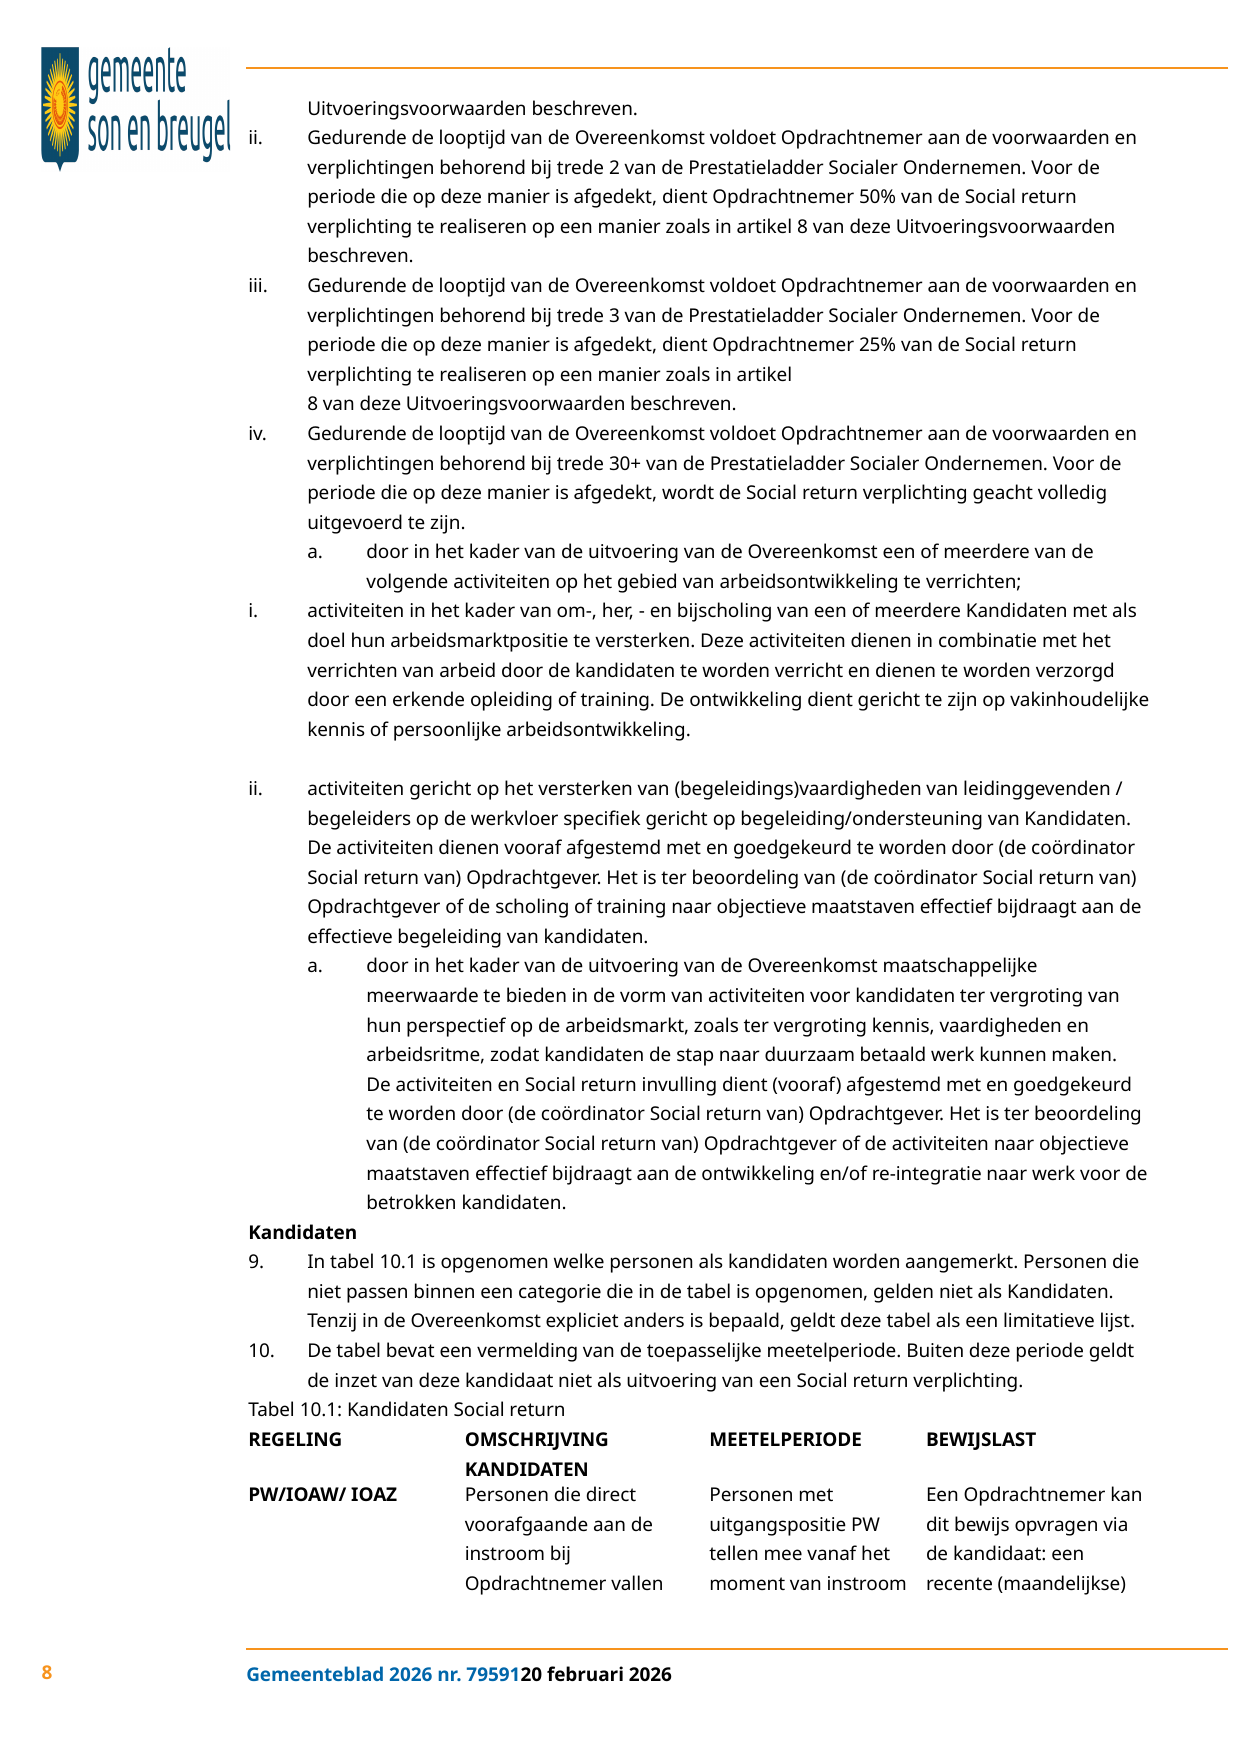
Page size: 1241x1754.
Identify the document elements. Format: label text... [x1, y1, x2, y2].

picture [41, 47, 231, 172]
list activiteiten in het kader van om-, her, - en bijscholing van een of meerdere Kandidaten met als doel hun arbeidsmarktpositie te versterken. Deze activiteiten dienen in combinatie met het verrichten van arbeid door de kandidaten te worden verricht en dienen te worden verzorgd door een erkende opleiding of training. De ontwikkeling dient gericht te zijn op vakinhoudelijke kennis of persoonlijke arbeidsontwikkeling. [248, 598, 1152, 742]
table_cell Een Opdrachtnemer kan dit bewijs opvragen via de kandidaat: een recente (maandelijkse) [926, 1481, 1152, 1596]
list Gedurende de looptijd van de Overeenkomst voldoet Opdrachtnemer aan de voorwaarden en verplichtingen behorend bij trede 3 van de Prestatieladder Socialer Ondernemen. Voor de periode die op deze manier is afgedekt, dient Opdrachtnemer 25% van de Social return verplichting te realiseren op een manier zoals in artikel [248, 272, 1152, 387]
table_header REGELING [248, 1426, 464, 1481]
list 8 van deze Uitvoeringsvoorwaarden beschreven. [248, 391, 1152, 416]
list door in het kader van de uitvoering van de Overeenkomst een of meerdere van de volgende activiteiten op het gebied van arbeidsontwikkeling te verrichten; [307, 538, 1152, 594]
list De tabel bevat een vermelding van de toepasselijke meetelperiode. Buiten deze periode geldt de inzet van deze kandidaat niet als uitvoering van een Social return verplichting. [248, 1337, 1152, 1393]
text Tabel 10.1: Kandidaten Social return [248, 1396, 1152, 1422]
text Kandidaten [248, 1219, 1152, 1245]
list Gedurende de looptijd van de Overeenkomst voldoet Opdrachtnemer aan de voorwaarden en verplichtingen behorend bij trede 2 van de Prestatieladder Socialer Ondernemen. Voor de periode die op deze manier is afgedekt, dient Opdrachtnemer 50% van de Social return verplichting te realiseren op een manier zoals in artikel 8 van deze Uitvoeringsvoorwaarden beschreven. [248, 124, 1152, 268]
table_cell Personen die direct voorafgaande aan de instroom bij Opdrachtnemer vallen [465, 1481, 709, 1596]
table_header BEWIJSLAST [926, 1426, 1152, 1481]
list activiteiten gericht op het versterken van (begeleidings)vaardigheden van leidinggevenden / begeleiders op de werkvloer specifiek gericht op begeleiding/ondersteuning van Kandidaten. [248, 775, 1152, 831]
list De activiteiten en Social return invulling dient (vooraf) afgestemd met en goedgekeurd te worden door (de coördinator Social return van) Opdrachtgever. Het is ter beoordeling van (de coördinator Social return van) Opdrachtgever of de activiteiten naar objectieve maatstaven effectief bijdraagt aan de ontwikkeling en/of re-integratie naar werk voor de betrokken kandidaten. [307, 1071, 1152, 1215]
list Gedurende de looptijd van de Overeenkomst voldoet Opdrachtnemer aan de voorwaarden en verplichtingen behorend bij trede 30+ van de Prestatieladder Socialer Ondernemen. Voor de periode die op deze manier is afgedekt, wordt de Social return verplichting geacht volledig uitgevoerd te zijn. [248, 420, 1152, 535]
list door in het kader van de uitvoering van de Overeenkomst maatschappelijke meerwaarde te bieden in de vorm van activiteiten voor kandidaten ter vergroting van hun perspectief op de arbeidsmarkt, zoals ter vergroting kennis, vaardigheden en arbeidsritme, zodat kandidaten de stap naar duurzaam betaald werk kunnen maken. [307, 953, 1152, 1067]
list Uitvoeringsvoorwaarden beschreven. [248, 95, 1152, 121]
table_header MEETELPERIODE [709, 1426, 926, 1481]
table_cell Personen met uitgangspositie PW tellen mee vanaf het moment van instroom [709, 1481, 926, 1596]
table_cell PW/IOAW/ IOAZ [248, 1481, 464, 1596]
list In tabel 10.1 is opgenomen welke personen als kandidaten worden aangemerkt. Personen die niet passen binnen een categorie die in de tabel is opgenomen, gelden niet als Kandidaten. Tenzij in de Overeenkomst expliciet anders is bepaald, geldt deze tabel als een limitatieve lijst. [248, 1248, 1152, 1333]
list De activiteiten dienen vooraf afgestemd met en goedgekeurd te worden door (de coördinator Social return van) Opdrachtgever. Het is ter beoordeling van (de coördinator Social return van) Opdrachtgever of de scholing of training naar objectieve maatstaven effectief bijdraagt aan de effectieve begeleiding van kandidaten. [248, 834, 1152, 949]
table_header OMSCHRIJVING KANDIDATEN [465, 1426, 709, 1481]
